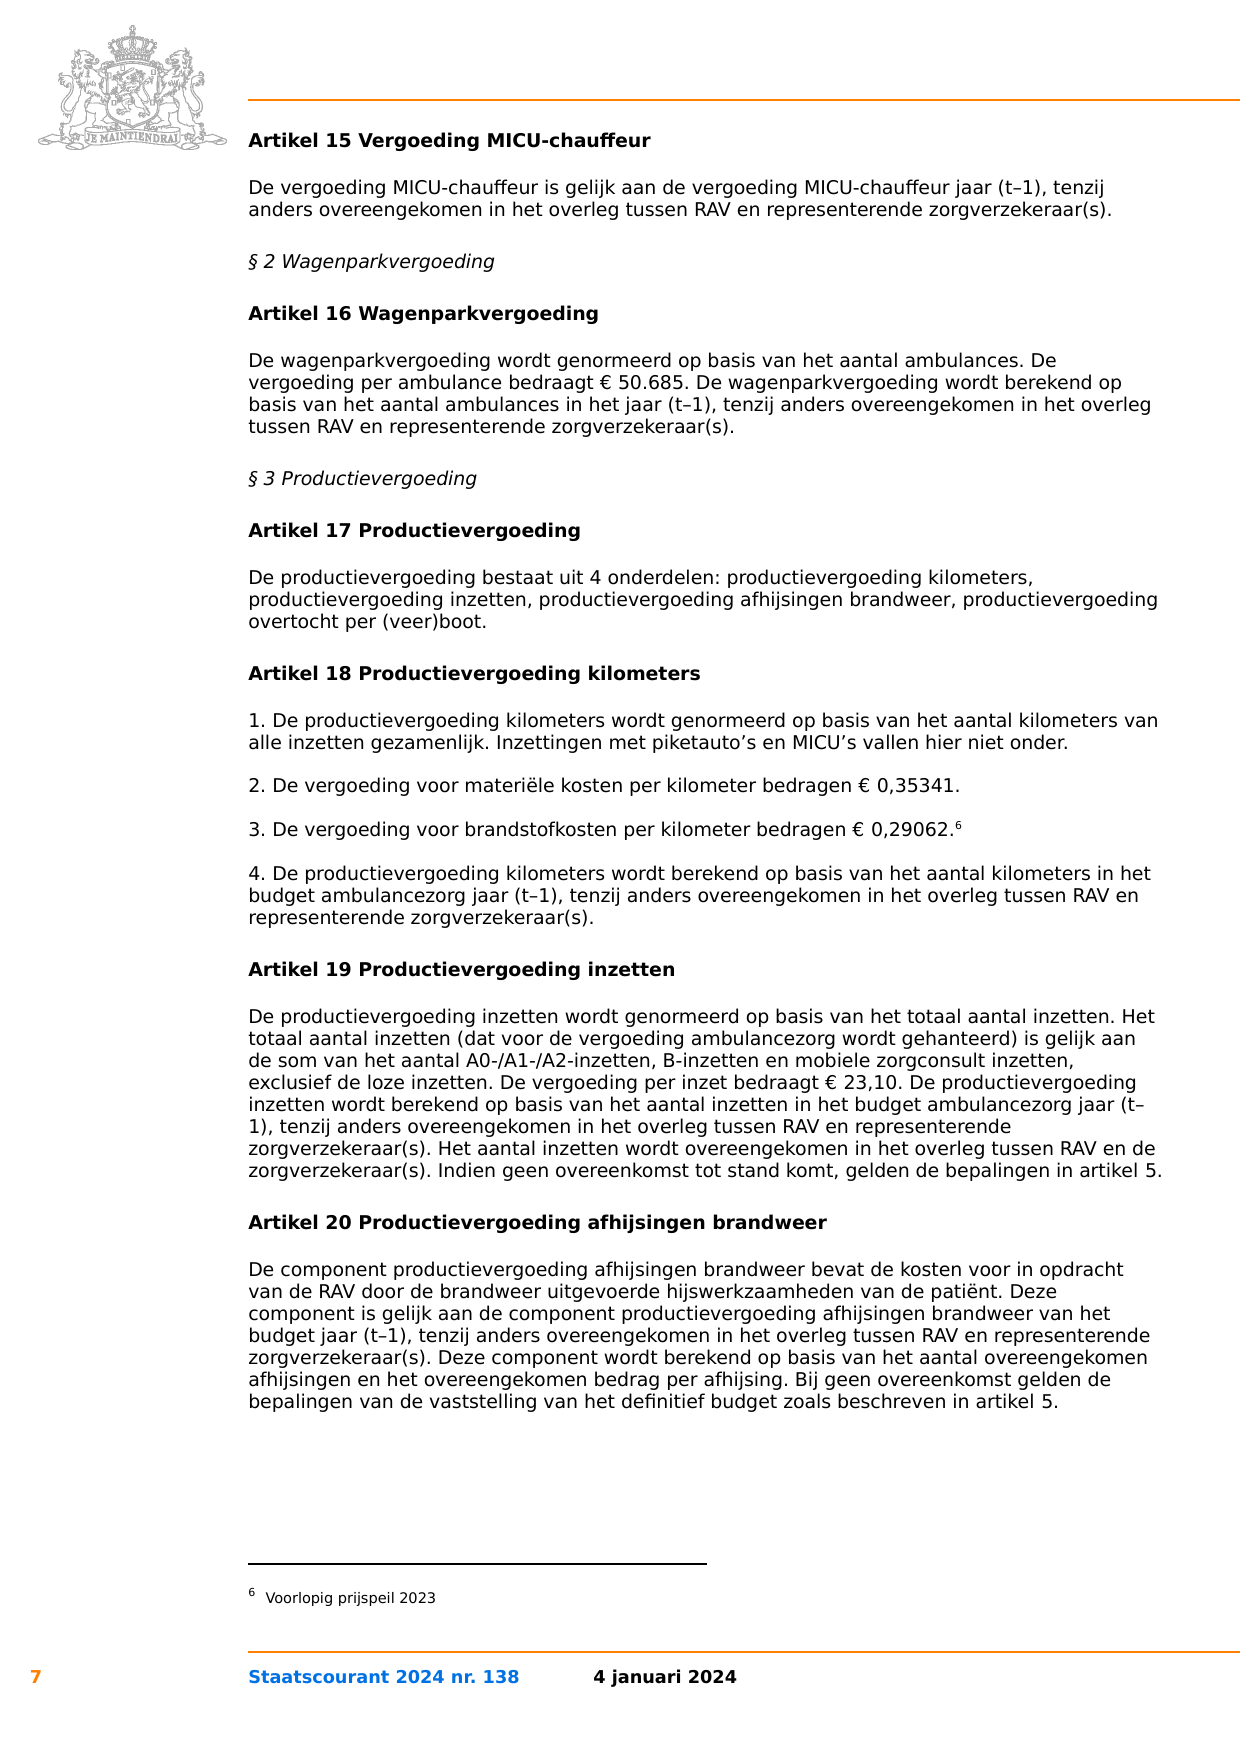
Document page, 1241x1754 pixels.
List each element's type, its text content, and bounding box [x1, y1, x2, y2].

subtitle Artikel 15 Vergoeding MICU-chauffeur [248, 130, 1163, 152]
text 2. De vergoeding voor materiële kosten per kilometer bedragen € 0,35341. [248, 775, 1163, 797]
subtitle Artikel 19 Productievergoeding inzetten [248, 959, 1163, 981]
subtitle Artikel 18 Productievergoeding kilometers [248, 663, 1163, 684]
text Voorlopig prijspeil 2023 [248, 1586, 1163, 1608]
text De productievergoeding bestaat uit 4 onderdelen: productievergoeding kilometers, productievergoeding inzetten, productievergoeding afhijsingen brandweer, productievergoeding overtocht per (veer)boot. [248, 567, 1163, 633]
text De vergoeding MICU-chauffeur is gelijk aan de vergoeding MICU-chauffeur jaar (t–1), tenzij anders overeengekomen in het overleg tussen RAV en representerende zorgverzekeraar(s). [248, 177, 1163, 221]
picture [38, 25, 227, 150]
text De productievergoeding inzetten wordt genormeerd op basis van het totaal aantal inzetten. Het totaal aantal inzetten (dat voor de vergoeding ambulancezorg wordt gehanteerd) is gelijk aan de som van het aantal A0-/A1-/A2-inzetten, B-inzetten en mobiele zorgconsult inzetten, exclusief de loze inzetten. De vergoeding per inzet bedraagt € 23,10. De productievergoeding inzetten wordt berekend op basis van het aantal inzetten in het budget ambulancezorg jaar (t–1), tenzij anders overeengekomen in het overleg tussen RAV en representerende zorgverzekeraar(s). Het aantal inzetten wordt overeengekomen in het overleg tussen RAV en de zorgverzekeraar(s). Indien geen overeenkomst tot stand komt, gelden de bepalingen in artikel 5. [248, 1006, 1163, 1182]
subtitle Artikel 17 Productievergoeding [248, 520, 1163, 542]
text 1. De productievergoeding kilometers wordt genormeerd op basis van het aantal kilometers van alle inzetten gezamenlijk. Inzettingen met piketauto’s en MICU’s vallen hier niet onder. [248, 709, 1163, 753]
subtitle § 3 Productievergoeding [248, 468, 1163, 490]
text De wagenparkvergoeding wordt genormeerd op basis van het aantal ambulances. De vergoeding per ambulance bedraagt € 50.685. De wagenparkvergoeding wordt berekend op basis van het aantal ambulances in het jaar (t–1), tenzij anders overeengekomen in het overleg tussen RAV en representerende zorgverzekeraar(s). [248, 350, 1163, 438]
text 4. De productievergoeding kilometers wordt berekend op basis van het aantal kilometers in het budget ambulancezorg jaar (t–1), tenzij anders overeengekomen in het overleg tussen RAV en representerende zorgverzekeraar(s). [248, 863, 1163, 929]
subtitle Artikel 20 Productievergoeding afhijsingen brandweer [248, 1212, 1163, 1234]
text De component productievergoeding afhijsingen brandweer bevat de kosten voor in opdracht van de RAV door de brandweer uitgevoerde hijswerkzaamheden van de patiënt. Deze component is gelijk aan de component productievergoeding afhijsingen brandweer van het budget jaar (t–1), tenzij anders overeengekomen in het overleg tussen RAV en representerende zorgverzekeraar(s). Deze component wordt berekend op basis van het aantal overeengekomen afhijsingen en het overeengekomen bedrag per afhijsing. Bij geen overeenkomst gelden de bepalingen van de vaststelling van het definitief budget zoals beschreven in artikel 5. [248, 1259, 1163, 1413]
subtitle § 2 Wagenparkvergoeding [248, 251, 1163, 273]
text 3. De vergoeding voor brandstofkosten per kilometer bedragen € 0,29062. [248, 819, 1163, 841]
subtitle Artikel 16 Wagenparkvergoeding [248, 303, 1163, 325]
